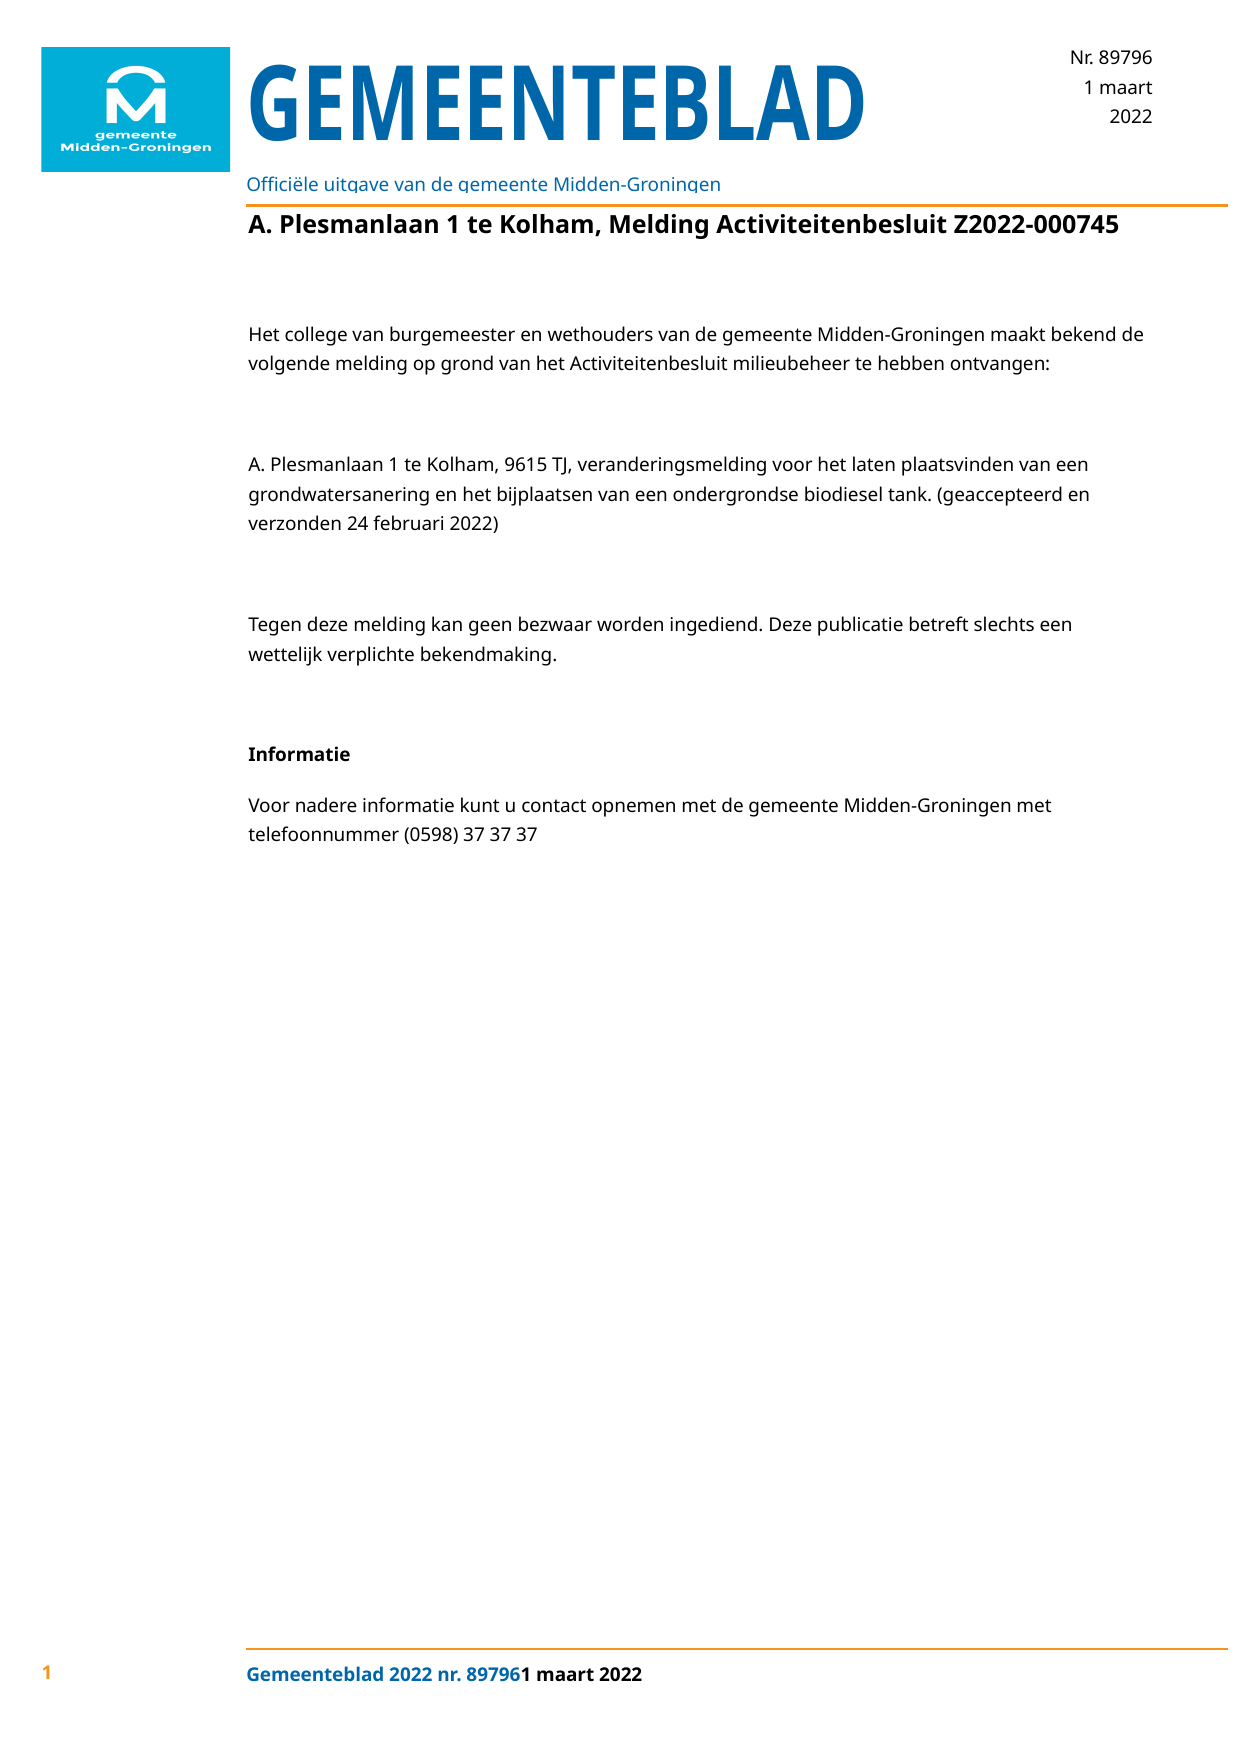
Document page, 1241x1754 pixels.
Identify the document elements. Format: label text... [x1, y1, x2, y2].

text A. Plesmanlaan 1 te Kolham, Melding Activiteitenbesluit Z2022-000745 [248, 207, 1152, 241]
picture [184, 146, 190, 153]
text Informatie [248, 742, 1152, 767]
text Het college van burgemeester en wethouders van de gemeente Midden-Groningen maakt bekend de volgende melding op grond van het Activiteitenbesluit milieubeheer te hebben ontvangen: [248, 321, 1152, 376]
text A. Plesmanlaan 1 te Kolham, 9615 TJ, veranderingsmelding voor het laten plaatsvinden van een grondwatersanering en het bijplaatsen van een ondergrondse biodiesel tank. (geaccepteerd en verzonden 24 februari 2022) [248, 451, 1152, 536]
picture [107, 89, 165, 122]
text Voor nadere informatie kunt u contact opnemen met de gemeente Midden-Groningen met telefoonnummer (0598) 37 37 37 [248, 792, 1152, 847]
picture [108, 66, 164, 82]
text Tegen deze melding kan geen bezwaar worden ingediend. Deze publicatie betreft slechts een wettelijk verplichte bekendmaking. [248, 611, 1152, 666]
